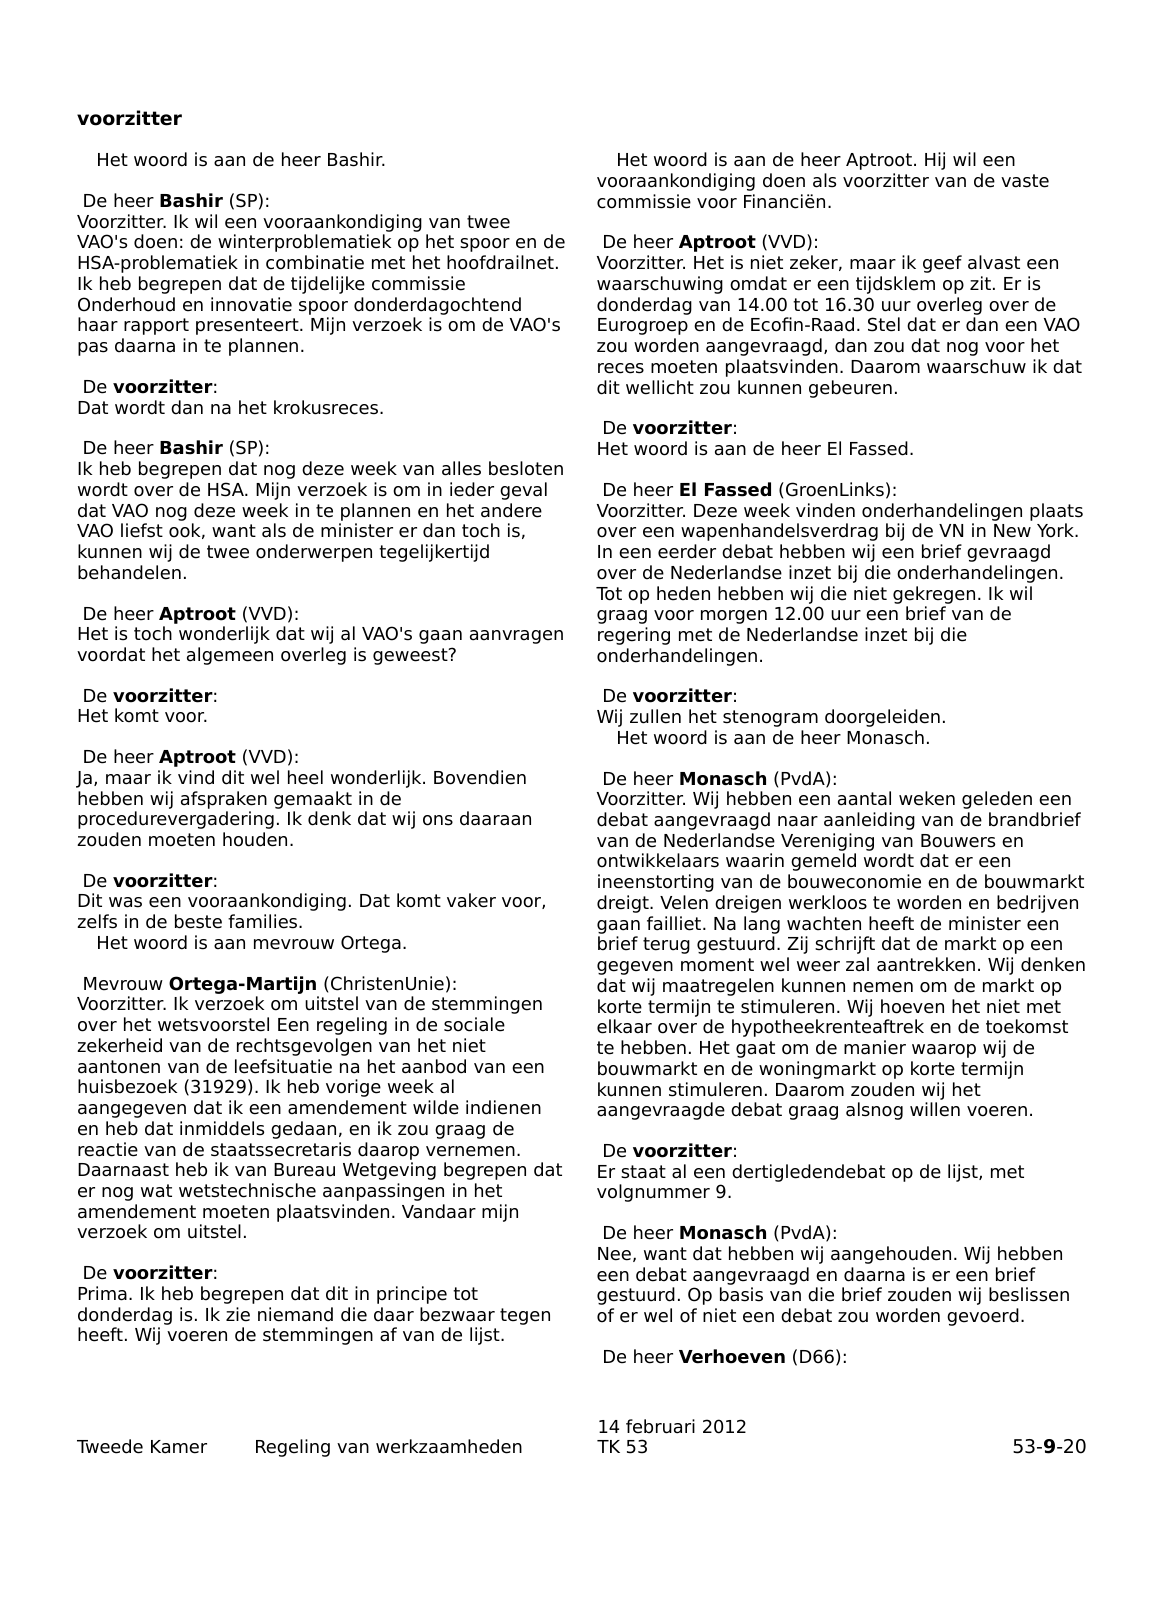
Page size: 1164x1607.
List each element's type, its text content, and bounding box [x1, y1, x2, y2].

text De voorzitter: [77, 686, 567, 706]
text De heer Aptroot (VVD): [596, 232, 1087, 253]
text Het woord is aan mevrouw Ortega. [77, 933, 567, 953]
text Dat wordt dan na het krokusreces. [77, 397, 567, 418]
text Het woord is aan de heer Monasch. [596, 728, 1087, 748]
text Er staat al een dertigledendebat op de lijst, met volgnummer 9. [596, 1162, 1087, 1203]
text De voorzitter: [77, 871, 567, 891]
text De heer Bashir (SP): [77, 438, 567, 459]
text De heer Verhoeven (D66): [596, 1347, 1087, 1367]
text De voorzitter: [596, 418, 1087, 439]
text De voorzitter: [596, 1141, 1087, 1162]
text Het woord is aan de heer El Fassed. [596, 439, 1087, 460]
text De voorzitter: [596, 686, 1087, 707]
text Het komt voor. [77, 706, 567, 727]
text Prima. Ik heb begrepen dat dit in principe tot donderdag is. Ik zie niemand die daar bezwaar tegen heeft. Wij voeren de stemmingen af van de lijst. [77, 1284, 567, 1346]
text De voorzitter: [77, 377, 567, 397]
text De heer Aptroot (VVD): [77, 603, 567, 624]
text Wij zullen het stenogram doorgeleiden. [596, 707, 1087, 728]
text De heer Monasch (PvdA): [596, 1223, 1087, 1244]
text De voorzitter: [77, 1263, 567, 1284]
text De heer Aptroot (VVD): [77, 747, 567, 768]
text Mevrouw Ortega-Martijn (ChristenUnie): [77, 973, 567, 994]
text Dit was een vooraankondiging. Dat komt vaker voor, zelfs in de beste families. [77, 891, 567, 933]
text Voorzitter. Ik wil een vooraankondiging van twee VAO's doen: de winterproblematiek op het spoor en de HSA-problematiek in combinatie met het hoofdrailnet. Ik heb begrepen dat de tijdelijke commissie Onderhoud en innovatie spoor donderdagochtend haar rapport presenteert. Mijn verzoek is om de VAO's pas daarna in te plannen. [77, 212, 567, 357]
text Nee, want dat hebben wij aangehouden. Wij hebben een debat aangevraagd en daarna is er een brief gestuurd. Op basis van die brief zouden wij beslissen of er wel of niet een debat zou worden gevoerd. [596, 1244, 1087, 1327]
text De heer El Fassed (GroenLinks): [596, 480, 1087, 500]
text Het is toch wonderlijk dat wij al VAO's gaan aanvragen voordat het algemeen overleg is geweest? [77, 624, 567, 666]
text Voorzitter. Wij hebben een aantal weken geleden een debat aangevraagd naar aanleiding van de brandbrief van de Nederlandse Vereniging van Bouwers en ontwikkelaars waarin gemeld wordt dat er een ineenstorting van de bouweconomie en de bouwmarkt dreigt. Velen dreigen werkloos te worden en bedrijven gaan failliet. Na lang wachten heeft de minister een brief terug gestuurd. Zij schrijft dat de markt op een gegeven moment wel weer zal aantrekken. Wij denken dat wij maatregelen kunnen nemen om de markt op korte termijn te stimuleren. Wij hoeven het niet met elkaar over de hypotheekrenteaftrek en de toekomst te hebben. Het gaat om de manier waarop wij de bouwmarkt en de woningmarkt op korte termijn kunnen stimuleren. Daarom zouden wij het aangevraagde debat graag alsnog willen voeren. [596, 789, 1087, 1121]
text De heer Bashir (SP): [77, 191, 567, 212]
text Het woord is aan de heer Bashir. [77, 150, 567, 171]
text Het woord is aan de heer Aptroot. Hij wil een vooraankondiging doen als voorzitter van de vaste commissie voor Financiën. [596, 150, 1087, 212]
text Voorzitter. Deze week vinden onderhandelingen plaats over een wapenhandelsverdrag bij de VN in New York. In een eerder debat hebben wij een brief gevraagd over de Nederlandse inzet bij die onderhandelingen. Tot op heden hebben wij die niet gekregen. Ik wil graag voor morgen 12.00 uur een brief van de regering met de Nederlandse inzet bij die onderhandelingen. [596, 500, 1087, 666]
text Voorzitter. Het is niet zeker, maar ik geef alvast een waarschuwing omdat er een tijdsklem op zit. Er is donderdag van 14.00 tot 16.30 uur overleg over de Eurogroep en de Ecofin-Raad. Stel dat er dan een VAO zou worden aangevraagd, dan zou dat nog voor het reces moeten plaatsvinden. Daarom waarschuw ik dat dit wellicht zou kunnen gebeuren. [596, 253, 1087, 398]
text Ik heb begrepen dat nog deze week van alles besloten wordt over de HSA. Mijn verzoek is om in ieder geval dat VAO nog deze week in te plannen en het andere VAO liefst ook, want als de minister er dan toch is, kunnen wij de twee onderwerpen tegelijkertijd behandelen. [77, 459, 567, 583]
text Ja, maar ik vind dit wel heel wonderlijk. Bovendien hebben wij afspraken gemaakt in de procedurevergadering. Ik denk dat wij ons daaraan zouden moeten houden. [77, 768, 567, 851]
text De heer Monasch (PvdA): [596, 768, 1087, 789]
text Voorzitter. Ik verzoek om uitstel van de stemmingen over het wetsvoorstel Een regeling in de sociale zekerheid van de rechtsgevolgen van het niet aantonen van de leefsituatie na het aanbod van een huisbezoek (31929). Ik heb vorige week al aangegeven dat ik een amendement wilde indienen en heb dat inmiddels gedaan, en ik zou graag de reactie van de staatssecretaris daarop vernemen. Daarnaast heb ik van Bureau Wetgeving begrepen dat er nog wat wetstechnische aanpassingen in het amendement moeten plaatsvinden. Vandaar mijn verzoek om uitstel. [77, 994, 567, 1243]
